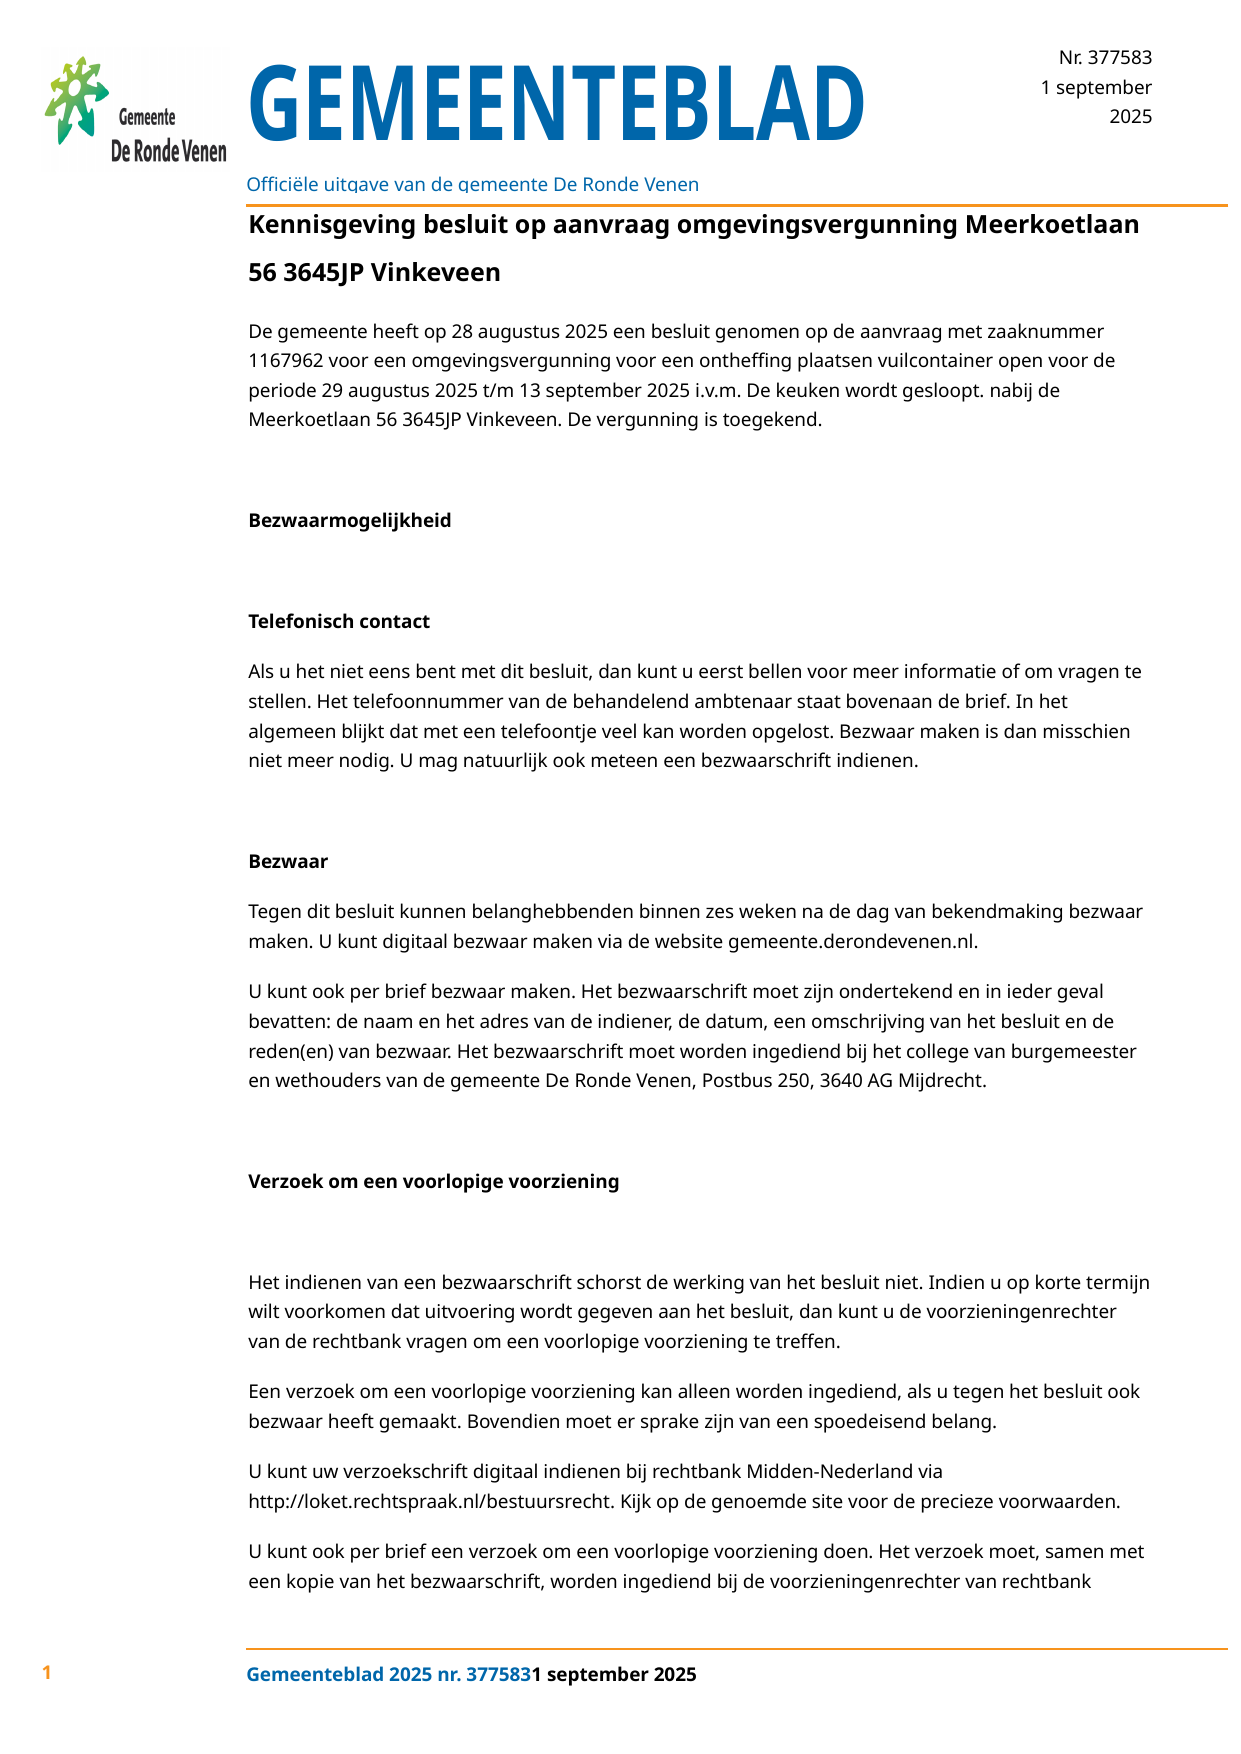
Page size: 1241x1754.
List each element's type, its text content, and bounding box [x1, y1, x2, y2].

text Bezwaar [248, 848, 1152, 874]
text Kennisgeving besluit op aanvraag omgevingsvergunning Meerkoetlaan 56 3645JP Vinkeveen [248, 207, 1152, 288]
picture [41, 47, 231, 172]
text Verzoek om een voorlopige voorziening [248, 1168, 1152, 1194]
text U kunt uw verzoekschrift digitaal indienen bij rechtbank Midden-Nederland via http://loket.rechtspraak.nl/bestuursrecht. Kijk op de genoemde site voor de precieze voorwaarden. [248, 1459, 1152, 1514]
text De gemeente heeft op 28 augustus 2025 een besluit genomen op de aanvraag met zaaknummer 1167962 voor een omgevingsvergunning voor een ontheffing plaatsen vuilcontainer open voor de periode 29 augustus 2025 t/m 13 september 2025 i.v.m. ​De keuken wordt gesloopt.​ nabij de Meerkoetlaan 56 3645JP Vinkeveen. De vergunning is toegekend. [248, 318, 1152, 432]
text Tegen dit besluit kunnen belanghebbenden binnen zes weken na de dag van bekendmaking bezwaar maken. U kunt digitaal bezwaar maken via de website gemeente.derondevenen.nl. [248, 899, 1152, 954]
text U kunt ook per brief een verzoek om een voorlopige voorziening doen. Het verzoek moet, samen met een kopie van het bezwaarschrift, worden ingediend bij de voorzieningenrechter van rechtbank [248, 1539, 1152, 1594]
text Als u het niet eens bent met dit besluit, dan kunt u eerst bellen voor meer informatie of om vragen te stellen. Het telefoonnummer van de behandelend ambtenaar staat bovenaan de brief. In het algemeen blijkt dat met een telefoontje veel kan worden opgelost. Bezwaar maken is dan misschien niet meer nodig. U mag natuurlijk ook meteen een bezwaarschrift indienen. [248, 659, 1152, 773]
text U kunt ook per brief bezwaar maken. Het bezwaarschrift moet zijn ondertekend en in ieder geval bevatten: de naam en het adres van de indiener, de datum, een omschrijving van het besluit en de reden(en) van bezwaar. Het bezwaarschrift moet worden ingediend bij het college van burgemeester en wethouders van de gemeente De Ronde Venen, Postbus 250, 3640 AG Mijdrecht. [248, 979, 1152, 1093]
text Bezwaarmogelijkheid [248, 507, 1152, 533]
text Telefonisch contact [248, 608, 1152, 634]
text Een verzoek om een voorlopige voorziening kan alleen worden ingediend, als u tegen het besluit ook bezwaar heeft gemaakt. Bovendien moet er sprake zijn van een spoedeisend belang. [248, 1379, 1152, 1434]
text Het indienen van een bezwaarschrift schorst de werking van het besluit niet. Indien u op korte termijn wilt voorkomen dat uitvoering wordt gegeven aan het besluit, dan kunt u de voorzieningenrechter van de rechtbank vragen om een voorlopige voorziening te treffen. [248, 1269, 1152, 1354]
